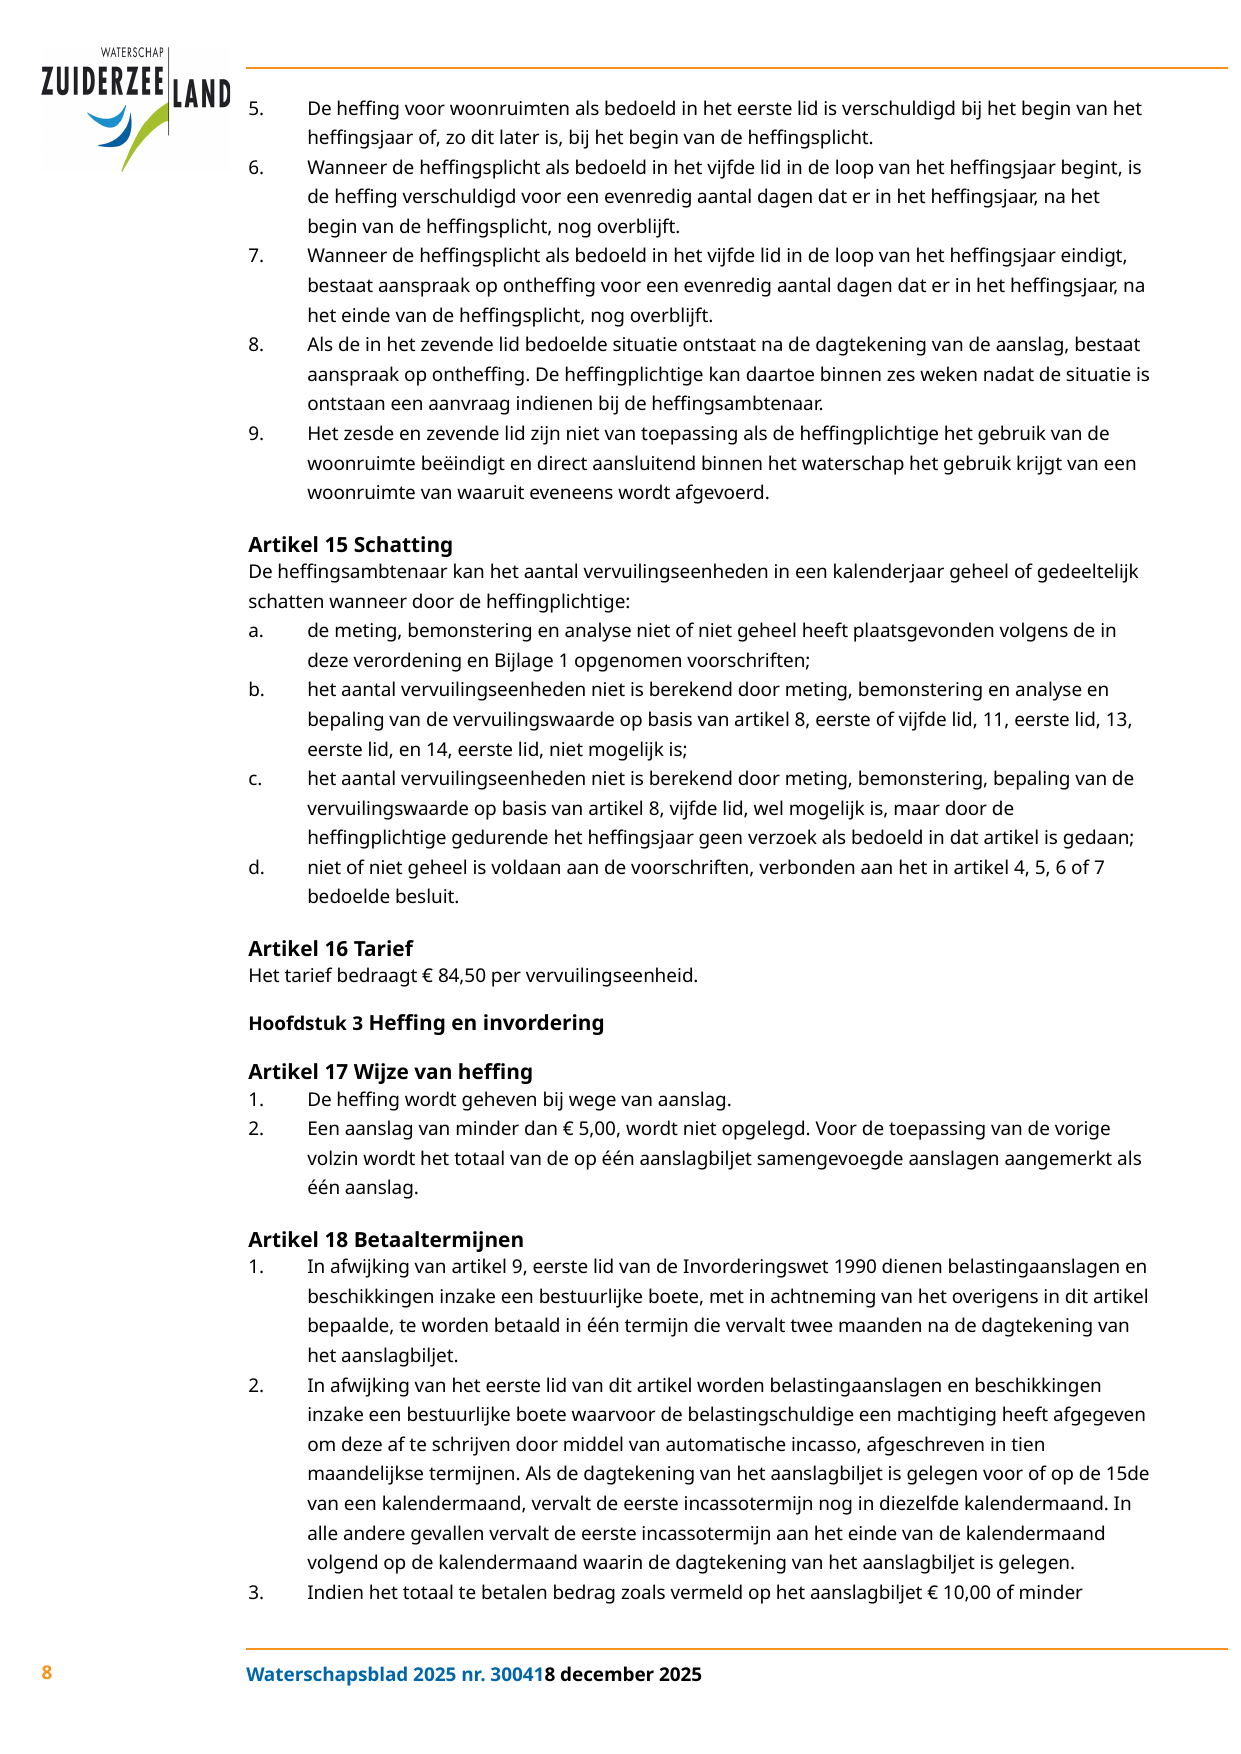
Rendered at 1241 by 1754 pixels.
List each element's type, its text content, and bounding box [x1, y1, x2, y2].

list In afwijking van het eerste lid van dit artikel worden belastingaanslagen en beschikkingen inzake een bestuurlijke boete waarvoor de belastingschuldige een machtiging heeft afgegeven om deze af te schrijven door middel van automatische incasso, afgeschreven in tien maandelijkse termijnen. Als de dagtekening van het aanslagbiljet is gelegen voor of op de 15de van een kalendermaand, vervalt de eerste incassotermijn nog in diezelfde kalendermaand. In alle andere gevallen vervalt de eerste incassotermijn aan het einde van de kalendermaand volgend op de kalendermaand waarin de dagtekening van het aanslagbiljet is gelegen. [248, 1372, 1152, 1575]
list Als de in het zevende lid bedoelde situatie ontstaat na de dagtekening van de aanslag, bestaat aanspraak op ontheffing. De heffingplichtige kan daartoe binnen zes weken nadat de situatie is ontstaan een aanvraag indienen bij de heffingsambtenaar. [248, 331, 1152, 416]
picture [41, 47, 231, 172]
text Artikel 15 Schatting [248, 530, 1152, 558]
list de meting, bemonstering en analyse niet of niet geheel heeft plaatsgevonden volgens de in deze verordening en Bijlage 1 opgenomen voorschriften; [248, 617, 1152, 673]
text Hoofdstuk 3 Heffing en invordering [248, 1008, 1152, 1037]
list Wanneer de heffingsplicht als bedoeld in het vijfde lid in de loop van het heffingsjaar begint, is de heffing verschuldigd voor een evenredig aantal dagen dat er in het heffingsjaar, na het begin van de heffingsplicht, nog overblijft. [248, 154, 1152, 239]
list het aantal vervuilingseenheden niet is berekend door meting, bemonstering en analyse en bepaling van de vervuilingswaarde op basis van artikel 8, eerste of vijfde lid, 11, eerste lid, 13, eerste lid, en 14, eerste lid, niet mogelijk is; [248, 677, 1152, 761]
text Artikel 16 Tarief [248, 934, 1152, 962]
list Het zesde en zevende lid zijn niet van toepassing als de heffingplichtige het gebruik van de woonruimte beëindigt en direct aansluitend binnen het waterschap het gebruik krijgt van een woonruimte van waaruit eveneens wordt afgevoerd. [248, 420, 1152, 505]
list Wanneer de heffingsplicht als bedoeld in het vijfde lid in de loop van het heffingsjaar eindigt, bestaat aanspraak op ontheffing voor een evenredig aantal dagen dat er in het heffingsjaar, na het einde van de heffingsplicht, nog overblijft. [248, 243, 1152, 328]
list De heffing voor woonruimten als bedoeld in het eerste lid is verschuldigd bij het begin van het heffingsjaar of, zo dit later is, bij het begin van de heffingsplicht. [248, 95, 1152, 150]
text De heffingsambtenaar kan het aantal vervuilingseenheden in een kalenderjaar geheel of gedeeltelijk schatten wanneer door de heffingplichtige: [248, 558, 1152, 613]
list In afwijking van artikel 9, eerste lid van de Invorderingswet 1990 dienen belastingaanslagen en beschikkingen inzake een bestuurlijke boete, met in achtneming van het overigens in dit artikel bepaalde, te worden betaald in één termijn die vervalt twee maanden na de dagtekening van het aanslagbiljet. [248, 1253, 1152, 1368]
list Een aanslag van minder dan € 5,00, wordt niet opgelegd. Voor de toepassing van de vorige volzin wordt het totaal van de op één aanslagbiljet samengevoegde aanslagen aangemerkt als één aanslag. [248, 1115, 1152, 1200]
list het aantal vervuilingseenheden niet is berekend door meting, bemonstering, bepaling van de vervuilingswaarde op basis van artikel 8, vijfde lid, wel mogelijk is, maar door de heffingplichtige gedurende het heffingsjaar geen verzoek als bedoeld in dat artikel is gedaan; [248, 765, 1152, 850]
text Artikel 17 Wijze van heffing [248, 1057, 1152, 1086]
text Artikel 18 Betaaltermijnen [248, 1225, 1152, 1253]
text Het tarief bedraagt € 84,50 per vervuilingseenheid. [248, 962, 1152, 988]
list De heffing wordt geheven bij wege van aanslag. [248, 1086, 1152, 1112]
list Indien het totaal te betalen bedrag zoals vermeld op het aanslagbiljet € 10,00 of minder [248, 1579, 1152, 1604]
list niet of niet geheel is voldaan aan de voorschriften, verbonden aan het in artikel 4, 5, 6 of 7 bedoelde besluit. [248, 854, 1152, 909]
